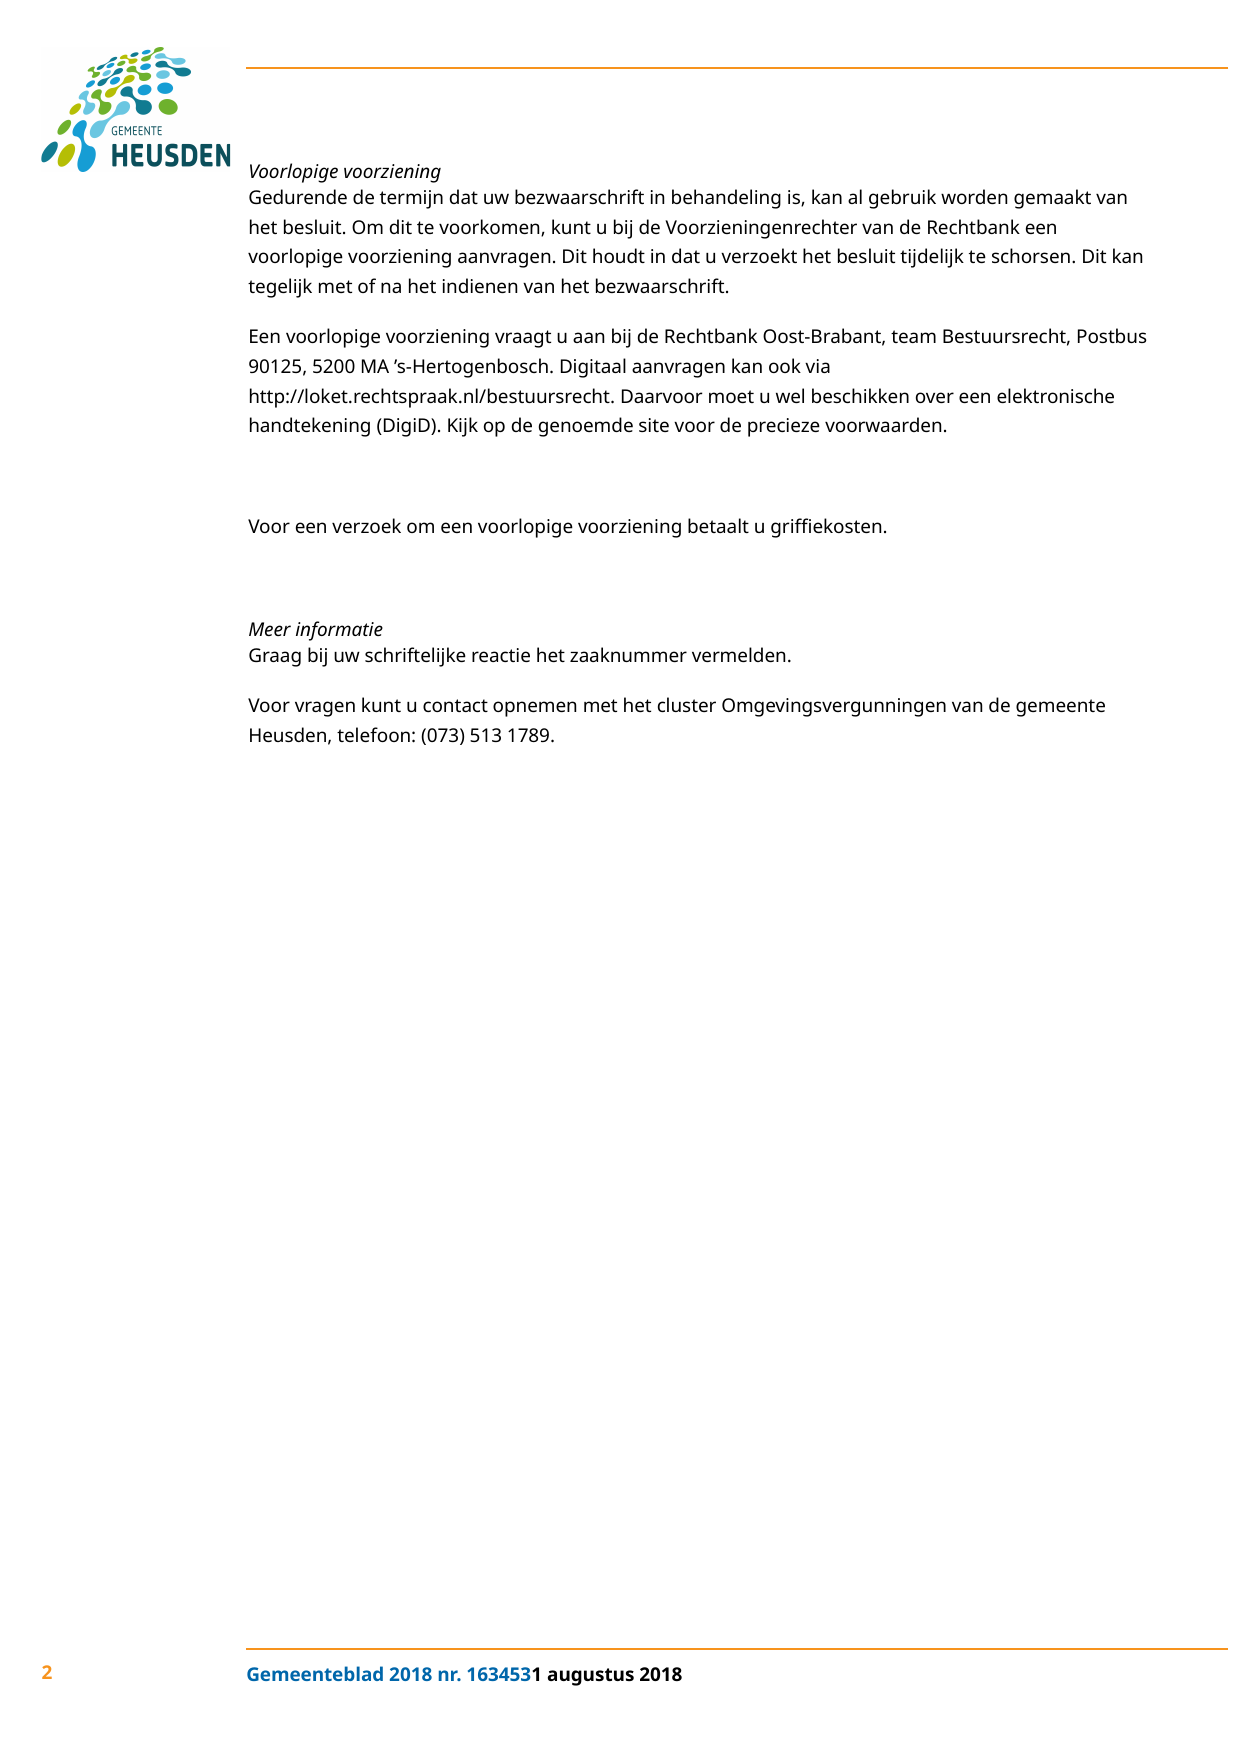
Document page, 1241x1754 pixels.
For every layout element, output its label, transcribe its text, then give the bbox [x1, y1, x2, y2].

text Voor vragen kunt u contact opnemen met het cluster Omgevingsvergunningen van de gemeente Heusden, telefoon: (073) 513 1789. [248, 693, 1152, 748]
text Een voorlopige voorziening vraagt u aan bij de Rechtbank Oost-Brabant, team Bestuursrecht, Postbus 90125, 5200 MA ’s-Hertogenbosch. Digitaal aanvragen kan ook via http://loket.rechtspraak.nl/bestuursrecht. Daarvoor moet u wel beschikken over een elektronische handtekening (DigiD). Kijk op de genoemde site voor de precieze voorwaarden. [248, 324, 1152, 438]
text Voor een verzoek om een voorlopige voorziening betaalt u griffiekosten. [248, 513, 1152, 539]
text Gedurende de termijn dat uw bezwaarschrift in behandeling is, kan al gebruik worden gemaakt van het besluit. Om dit te voorkomen, kunt u bij de Voorzieningenrechter van de Rechtbank een voorlopige voorziening aanvragen. Dit houdt in dat u verzoekt het besluit tijdelijk te schorsen. Dit kan tegelijk met of na het indienen van het bezwaarschrift. [248, 184, 1152, 299]
text Graag bij uw schriftelijke reactie het zaaknummer vermelden. [248, 642, 1152, 668]
picture [41, 47, 231, 172]
text Voorlopige voorziening [248, 159, 1152, 184]
text Meer informatie [248, 616, 1152, 642]
